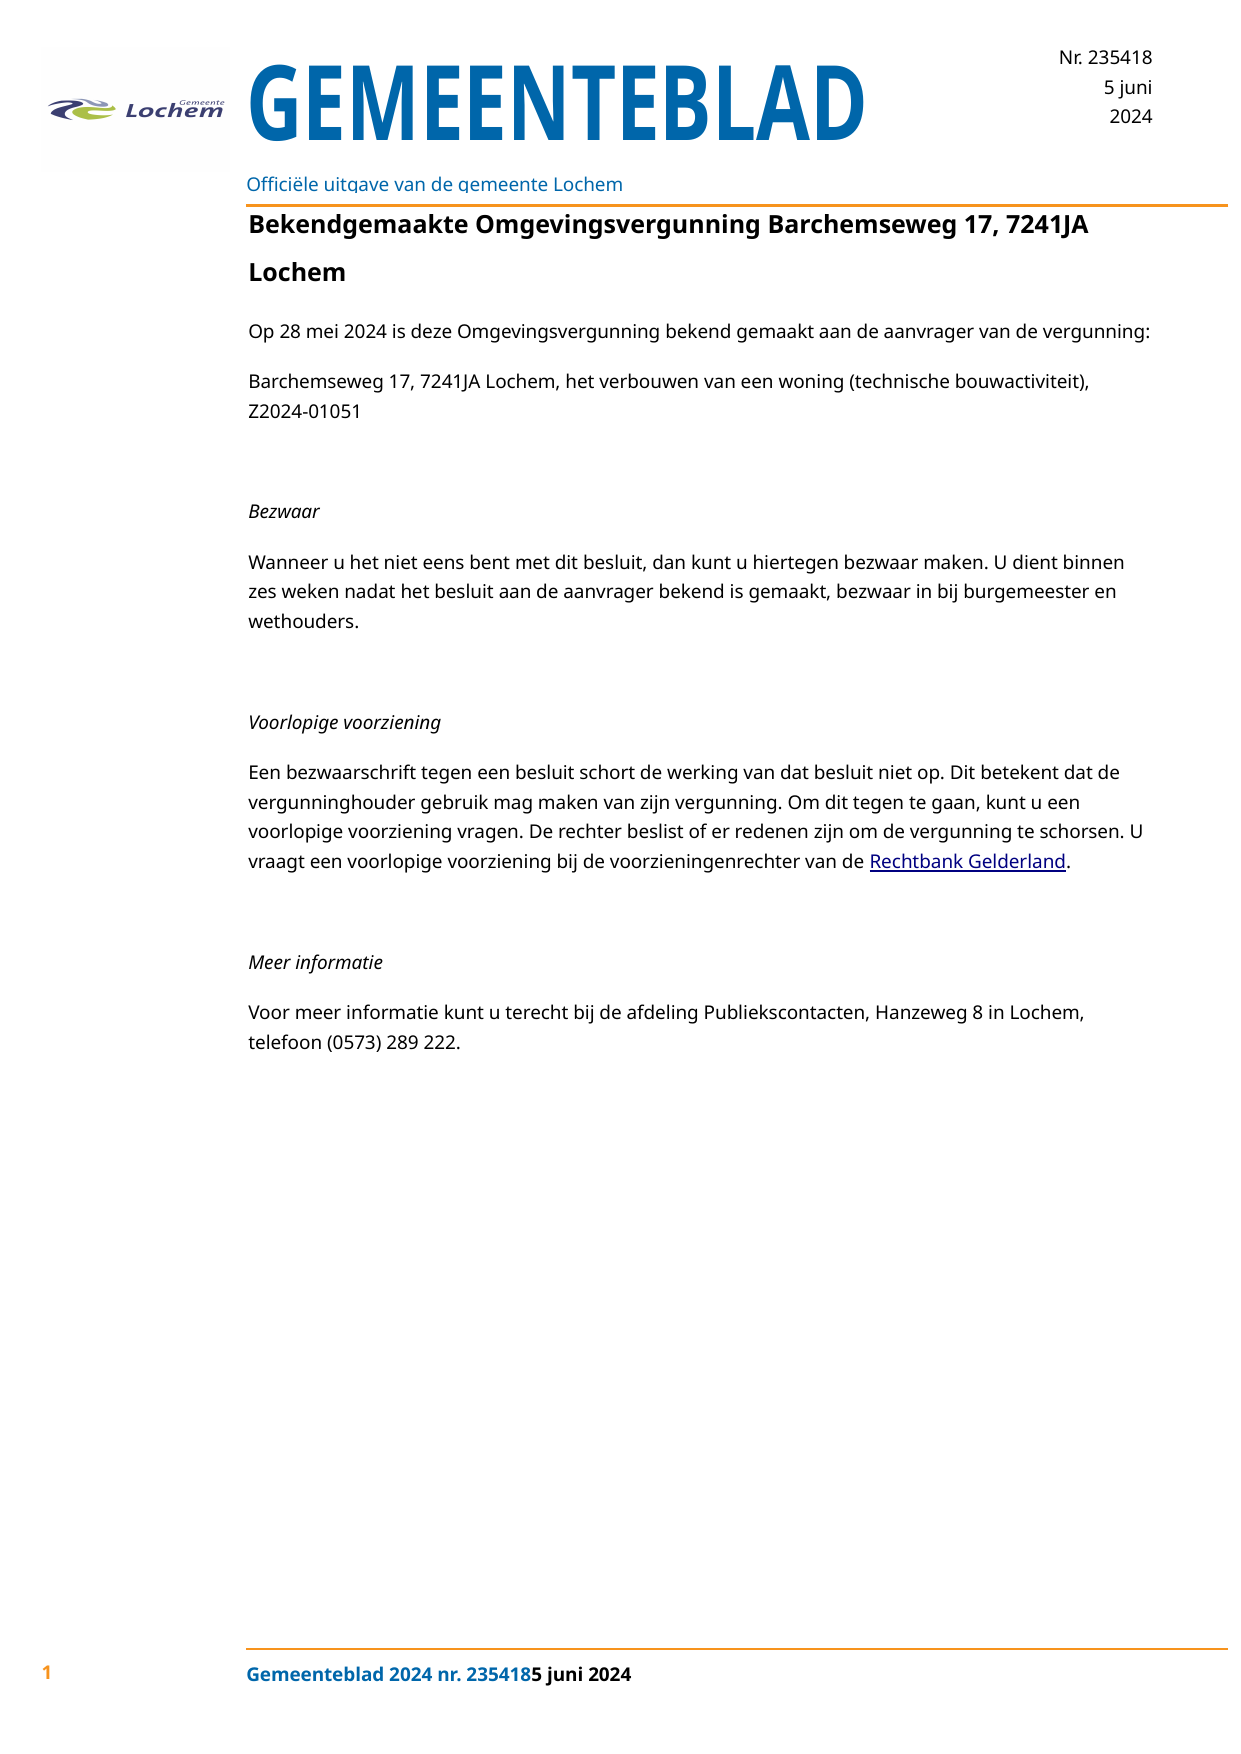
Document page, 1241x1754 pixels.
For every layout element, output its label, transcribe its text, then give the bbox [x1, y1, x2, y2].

text Meer informatie [248, 949, 1152, 975]
text Op 28 mei 2024 is deze Omgevingsvergunning bekend gemaakt aan de aanvrager van de vergunning: [248, 318, 1152, 344]
text Bekendgemaakte Omgevingsvergunning Barchemseweg 17, 7241JA Lochem [248, 207, 1152, 288]
text Een bezwaarschrift tegen een besluit schort de werking van dat besluit niet op. Dit betekent dat de vergunninghouder gebruik mag maken van zijn vergunning. Om dit tegen te gaan, kunt u een voorlopige voorziening vragen. De rechter beslist of er redenen zijn om de vergunning te schorsen. U vraagt een voorlopige voorziening bij de voorzieningenrechter van de Rechtbank Gelderland. [248, 759, 1152, 874]
text Voorlopige voorziening [248, 709, 1152, 735]
picture [41, 47, 231, 172]
text Barchemseweg 17, 7241JA Lochem, het verbouwen van een woning (technische bouwactiviteit), Z2024-01051 [248, 368, 1152, 424]
text Wanneer u het niet eens bent met dit besluit, dan kunt u hiertegen bezwaar maken. U dient binnen zes weken nadat het besluit aan de aanvrager bekend is gemaakt, bezwaar in bij burgemeester en wethouders. [248, 549, 1152, 634]
text Bezwaar [248, 499, 1152, 524]
text Voor meer informatie kunt u terecht bij de afdeling Publiekscontacten, Hanzeweg 8 in Lochem, telefoon (0573) 289 222. [248, 999, 1152, 1055]
